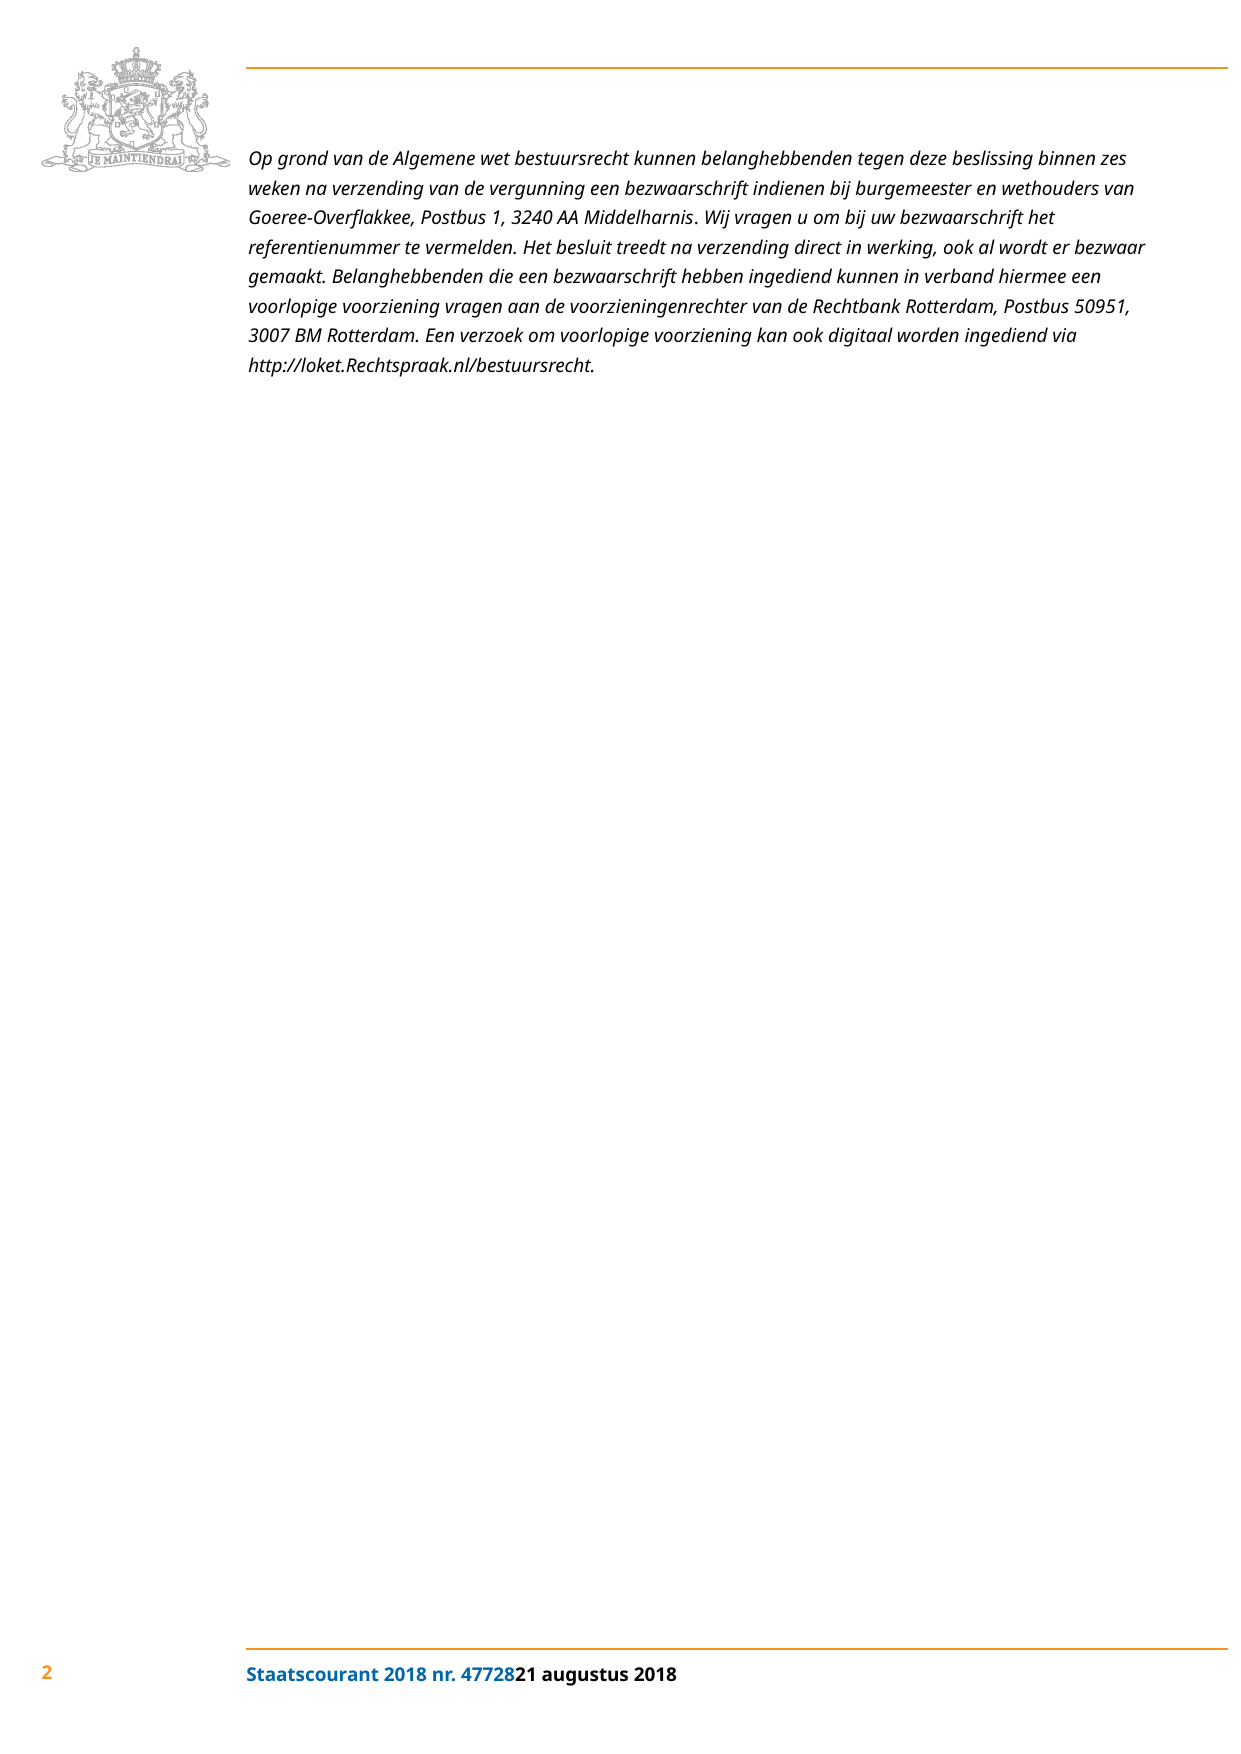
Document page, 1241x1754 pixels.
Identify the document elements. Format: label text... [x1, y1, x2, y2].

picture [41, 47, 231, 172]
text Op grond van de Algemene wet bestuursrecht kunnen belanghebbenden tegen deze beslissing binnen zes weken na verzending van de vergunning een bezwaarschrift indienen bij burgemeester en wethouders van Goeree-Overflakkee, Postbus 1, 3240 AA Middelharnis. Wij vragen u om bij uw bezwaarschrift het referentienummer te vermelden. Het besluit treedt na verzending direct in werking, ook al wordt er bezwaar gemaakt. Belanghebbenden die een bezwaarschrift hebben ingediend kunnen in verband hiermee een voorlopige voorziening vragen aan de voorzieningenrechter van de Rechtbank Rotterdam, Postbus 50951, 3007 BM Rotterdam. Een verzoek om voorlopige voorziening kan ook digitaal worden ingediend via http://loket.Rechtspraak.nl/bestuursrecht. [248, 145, 1152, 378]
